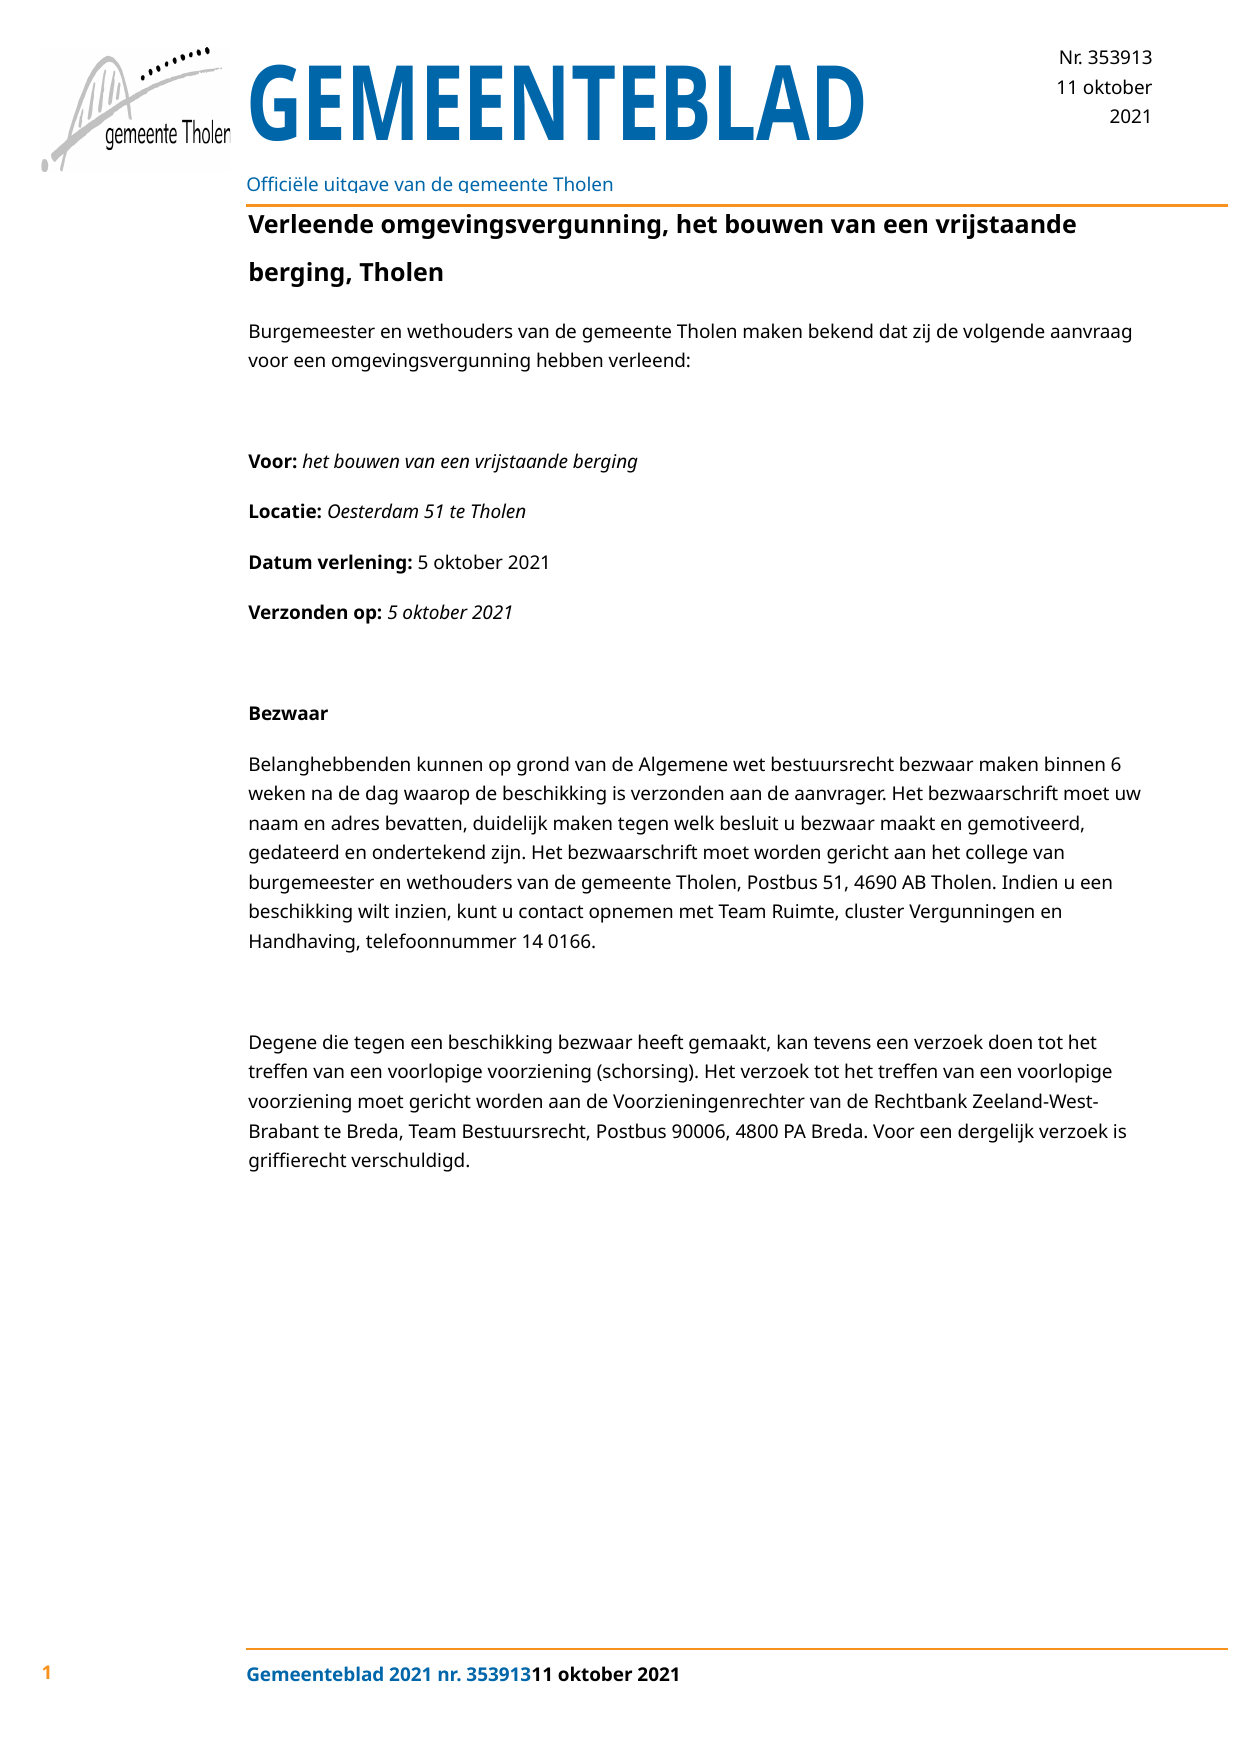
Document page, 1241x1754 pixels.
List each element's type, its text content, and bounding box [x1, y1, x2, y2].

text Verleende omgevingsvergunning, het bouwen van een vrijstaande berging, Tholen [248, 207, 1152, 288]
text Bezwaar [248, 700, 1152, 726]
text Locatie: Oesterdam 51 te Tholen [248, 499, 1152, 524]
picture [41, 47, 231, 172]
text Datum verlening: 5 oktober 2021 [248, 549, 1152, 575]
text Degene die tegen een beschikking bezwaar heeft gemaakt, kan tevens een verzoek doen tot het treffen van een voorlopige voorziening (schorsing). Het verzoek tot het treffen van een voorlopige voorziening moet gericht worden aan de Voorzieningenrechter van de Rechtbank Zeeland-West-Brabant te Breda, Team Bestuursrecht, Postbus 90006, 4800 PA Breda. Voor een dergelijk verzoek is griffierecht verschuldigd. [248, 1029, 1152, 1173]
text Verzonden op: 5 oktober 2021 [248, 599, 1152, 625]
text Belanghebbenden kunnen op grond van de Algemene wet bestuursrecht bezwaar maken binnen 6 weken na de dag waarop de beschikking is verzonden aan de aanvrager. Het bezwaarschrift moet uw naam en adres bevatten, duidelijk maken tegen welk besluit u bezwaar maakt en gemotiveerd, gedateerd en ondertekend zijn. Het bezwaarschrift moet worden gericht aan het college van burgemeester en wethouders van de gemeente Tholen, Postbus 51, 4690 AB Tholen. Indien u een beschikking wilt inzien, kunt u contact opnemen met Team Ruimte, cluster Vergunningen en Handhaving, telefoonnummer 14 0166. [248, 751, 1152, 954]
text Voor: het bouwen van een vrijstaande berging [248, 448, 1152, 474]
text Burgemeester en wethouders van de gemeente Tholen maken bekend dat zij de volgende aanvraag voor een omgevingsvergunning hebben verleend: [248, 318, 1152, 373]
